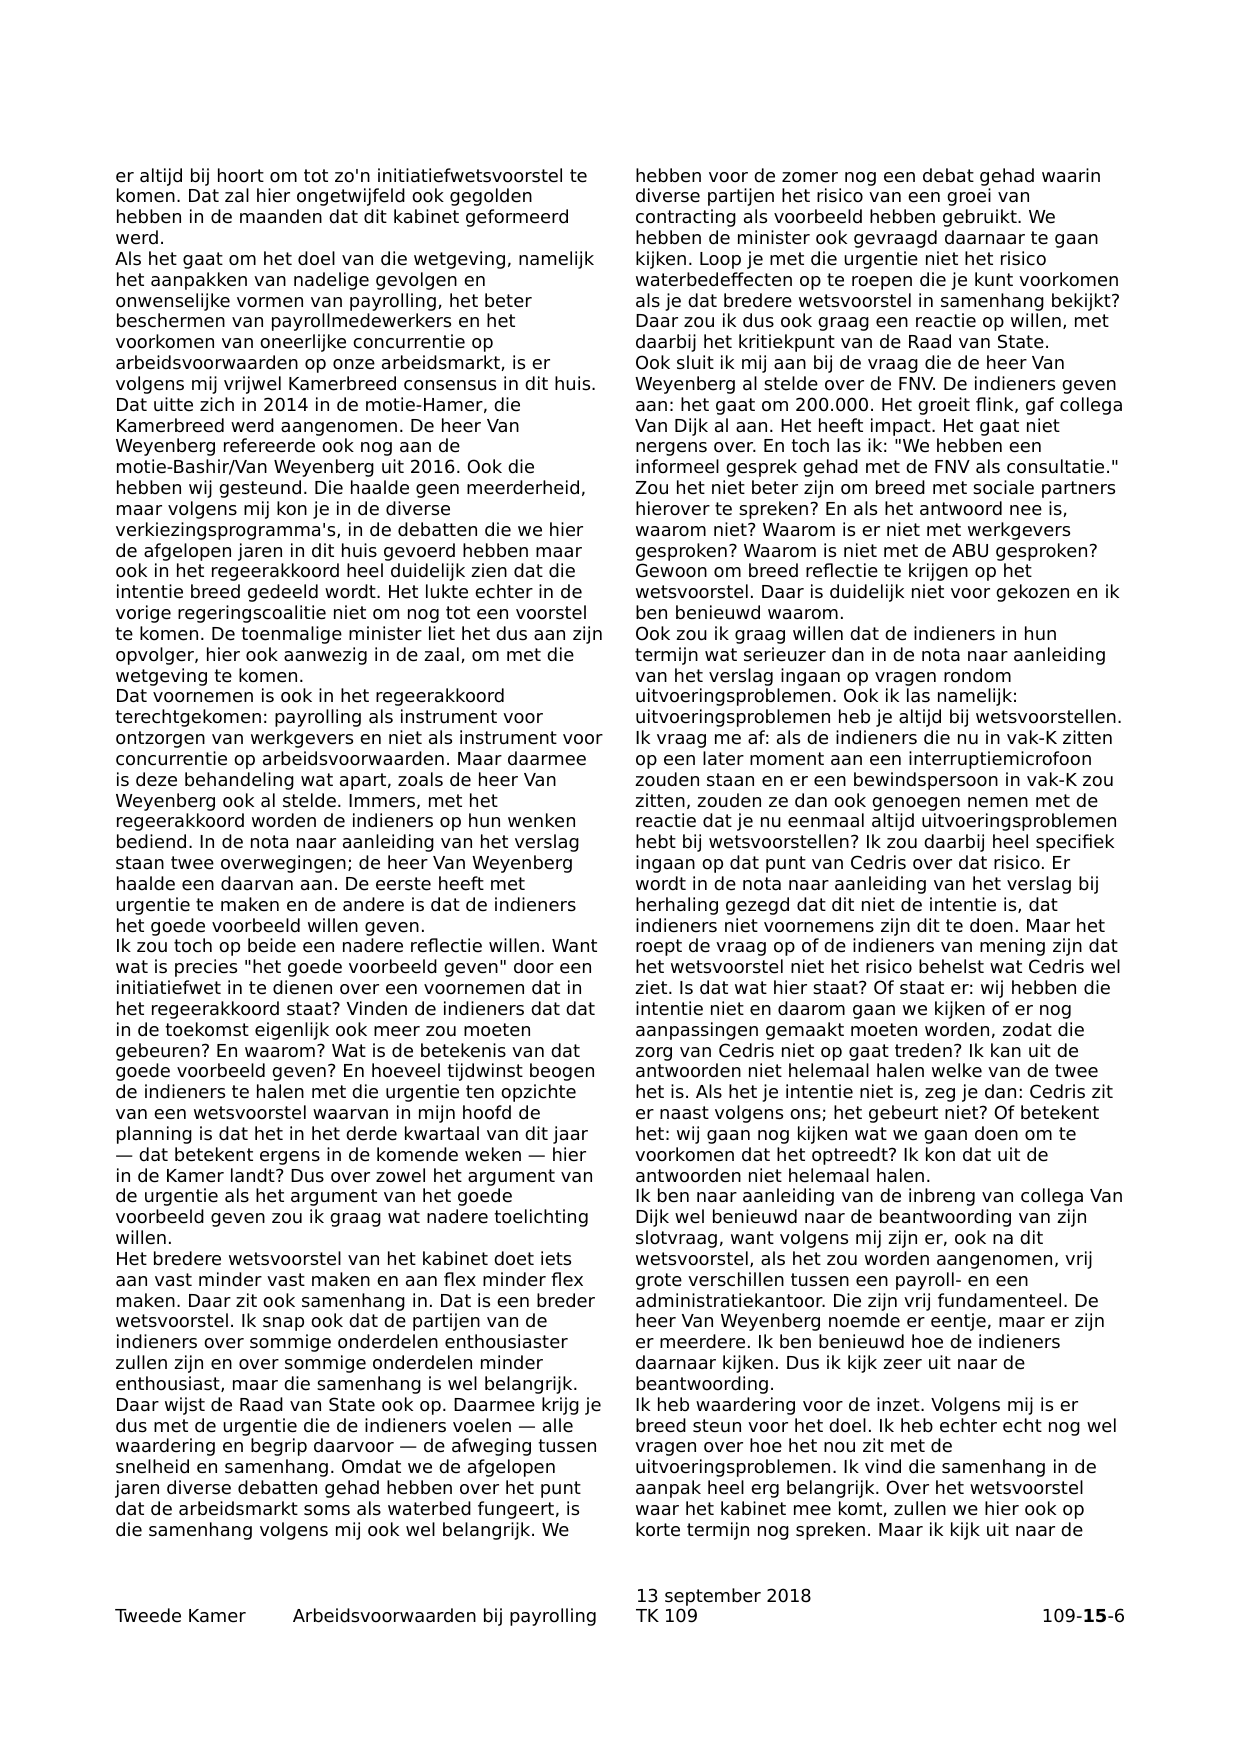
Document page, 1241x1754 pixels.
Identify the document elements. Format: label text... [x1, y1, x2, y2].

text Ik heb waardering voor de inzet. Volgens mij is er breed steun voor het doel. Ik heb echter echt nog wel vragen over hoe het nou zit met de uitvoeringsproblemen. Ik vind die samenhang in de aanpak heel erg belangrijk. Over het wetsvoorstel waar het kabinet mee komt, zullen we hier ook op korte termijn nog spreken. Maar ik kijk uit naar de [635, 1394, 1125, 1540]
text Ik zou toch op beide een nadere reflectie willen. Want wat is precies "het goede voorbeeld geven" door een initiatiefwet in te dienen over een voornemen dat in het regeerakkoord staat? Vinden de indieners dat dat in de toekomst eigenlijk ook meer zou moeten gebeuren? En waarom? Wat is de betekenis van dat goede voorbeeld geven? En hoeveel tijdwinst beogen de indieners te halen met die urgentie ten opzichte van een wetsvoorstel waarvan in mijn hoofd de planning is dat het in het derde kwartaal van dit jaar — dat betekent ergens in de komende weken — hier in de Kamer landt? Dus over zowel het argument van de urgentie als het argument van het goede voorbeeld geven zou ik graag wat nadere toelichting willen. [115, 936, 605, 1249]
text Als het gaat om het doel van die wetgeving, namelijk het aanpakken van nadelige gevolgen en onwenselijke vormen van payrolling, het beter beschermen van payrollmedewerkers en het voorkomen van oneerlijke concurrentie op arbeidsvoorwaarden op onze arbeidsmarkt, is er volgens mij vrijwel Kamerbreed consensus in dit huis. Dat uitte zich in 2014 in de motie-Hamer, die Kamerbreed werd aangenomen. De heer Van Weyenberg refereerde ook nog aan de motie-Bashir/Van Weyenberg uit 2016. Ook die hebben wij gesteund. Die haalde geen meerderheid, maar volgens mij kon je in de diverse verkiezingsprogramma's, in de debatten die we hier de afgelopen jaren in dit huis gevoerd hebben maar ook in het regeerakkoord heel duidelijk zien dat die intentie breed gedeeld wordt. Het lukte echter in de vorige regeringscoalitie niet om nog tot een voorstel te komen. De toenmalige minister liet het dus aan zijn opvolger, hier ook aanwezig in de zaal, om met die wetgeving te komen. [115, 249, 605, 686]
text Ik ben naar aanleiding van de inbreng van collega Van Dijk wel benieuwd naar de beantwoording van zijn slotvraag, want volgens mij zijn er, ook na dit wetsvoorstel, als het zou worden aangenomen, vrij grote verschillen tussen een payroll- en een administratiekantoor. Die zijn vrij fundamenteel. De heer Van Weyenberg noemde er eentje, maar er zijn er meerdere. Ik ben benieuwd hoe de indieners daarnaar kijken. Dus ik kijk zeer uit naar de beantwoording. [635, 1186, 1125, 1394]
text hebben voor de zomer nog een debat gehad waarin diverse partijen het risico van een groei van contracting als voorbeeld hebben gebruikt. We hebben de minister ook gevraagd daarnaar te gaan kijken. Loop je met die urgentie niet het risico waterbedeffecten op te roepen die je kunt voorkomen als je dat bredere wetsvoorstel in samenhang bekijkt? Daar zou ik dus ook graag een reactie op willen, met daarbij het kritiekpunt van de Raad van State. [635, 165, 1125, 353]
text Ook zou ik graag willen dat de indieners in hun termijn wat serieuzer dan in de nota naar aanleiding van het verslag ingaan op vragen rondom uitvoeringsproblemen. Ook ik las namelijk: uitvoeringsproblemen heb je altijd bij wetsvoorstellen. Ik vraag me af: als de indieners die nu in vak-K zitten op een later moment aan een interruptiemicrofoon zouden staan en er een bewindspersoon in vak-K zou zitten, zouden ze dan ook genoegen nemen met de reactie dat je nu eenmaal altijd uitvoeringsproblemen hebt bij wetsvoorstellen? Ik zou daarbij heel specifiek ingaan op dat punt van Cedris over dat risico. Er wordt in de nota naar aanleiding van het verslag bij herhaling gezegd dat dit niet de intentie is, dat indieners niet voornemens zijn dit te doen. Maar het roept de vraag op of de indieners van mening zijn dat het wetsvoorstel niet het risico behelst wat Cedris wel ziet. Is dat wat hier staat? Of staat er: wij hebben die intentie niet en daarom gaan we kijken of er nog aanpassingen gemaakt moeten worden, zodat die zorg van Cedris niet op gaat treden? Ik kan uit de antwoorden niet helemaal halen welke van de twee het is. Als het je intentie niet is, zeg je dan: Cedris zit er naast volgens ons; het gebeurt niet? Of betekent het: wij gaan nog kijken wat we gaan doen om te voorkomen dat het optreedt? Ik kon dat uit de antwoorden niet helemaal halen. [635, 624, 1125, 1186]
text Ook sluit ik mij aan bij de vraag die de heer Van Weyenberg al stelde over de FNV. De indieners geven aan: het gaat om 200.000. Het groeit flink, gaf collega Van Dijk al aan. Het heeft impact. Het gaat niet nergens over. En toch las ik: "We hebben een informeel gesprek gehad met de FNV als consultatie." Zou het niet beter zijn om breed met sociale partners hierover te spreken? En als het antwoord nee is, waarom niet? Waarom is er niet met werkgevers gesproken? Waarom is niet met de ABU gesproken? Gewoon om breed reflectie te krijgen op het wetsvoorstel. Daar is duidelijk niet voor gekozen en ik ben benieuwd waarom. [635, 353, 1125, 624]
text Dat voornemen is ook in het regeerakkoord terechtgekomen: payrolling als instrument voor ontzorgen van werkgevers en niet als instrument voor concurrentie op arbeidsvoorwaarden. Maar daarmee is deze behandeling wat apart, zoals de heer Van Weyenberg ook al stelde. Immers, met het regeerakkoord worden de indieners op hun wenken bediend. In de nota naar aanleiding van het verslag staan twee overwegingen; de heer Van Weyenberg haalde een daarvan aan. De eerste heeft met urgentie te maken en de andere is dat de indieners het goede voorbeeld willen geven. [115, 686, 605, 936]
text Het bredere wetsvoorstel van het kabinet doet iets aan vast minder vast maken en aan flex minder flex maken. Daar zit ook samenhang in. Dat is een breder wetsvoorstel. Ik snap ook dat de partijen van de indieners over sommige onderdelen enthousiaster zullen zijn en over sommige onderdelen minder enthousiast, maar die samenhang is wel belangrijk. Daar wijst de Raad van State ook op. Daarmee krijg je dus met de urgentie die de indieners voelen — alle waardering en begrip daarvoor — de afweging tussen snelheid en samenhang. Omdat we de afgelopen jaren diverse debatten gehad hebben over het punt dat de arbeidsmarkt soms als waterbed fungeert, is die samenhang volgens mij ook wel belangrijk. We [115, 1249, 605, 1540]
text er altijd bij hoort om tot zo'n initiatiefwetsvoorstel te komen. Dat zal hier ongetwijfeld ook gegolden hebben in de maanden dat dit kabinet geformeerd werd. [115, 165, 605, 249]
